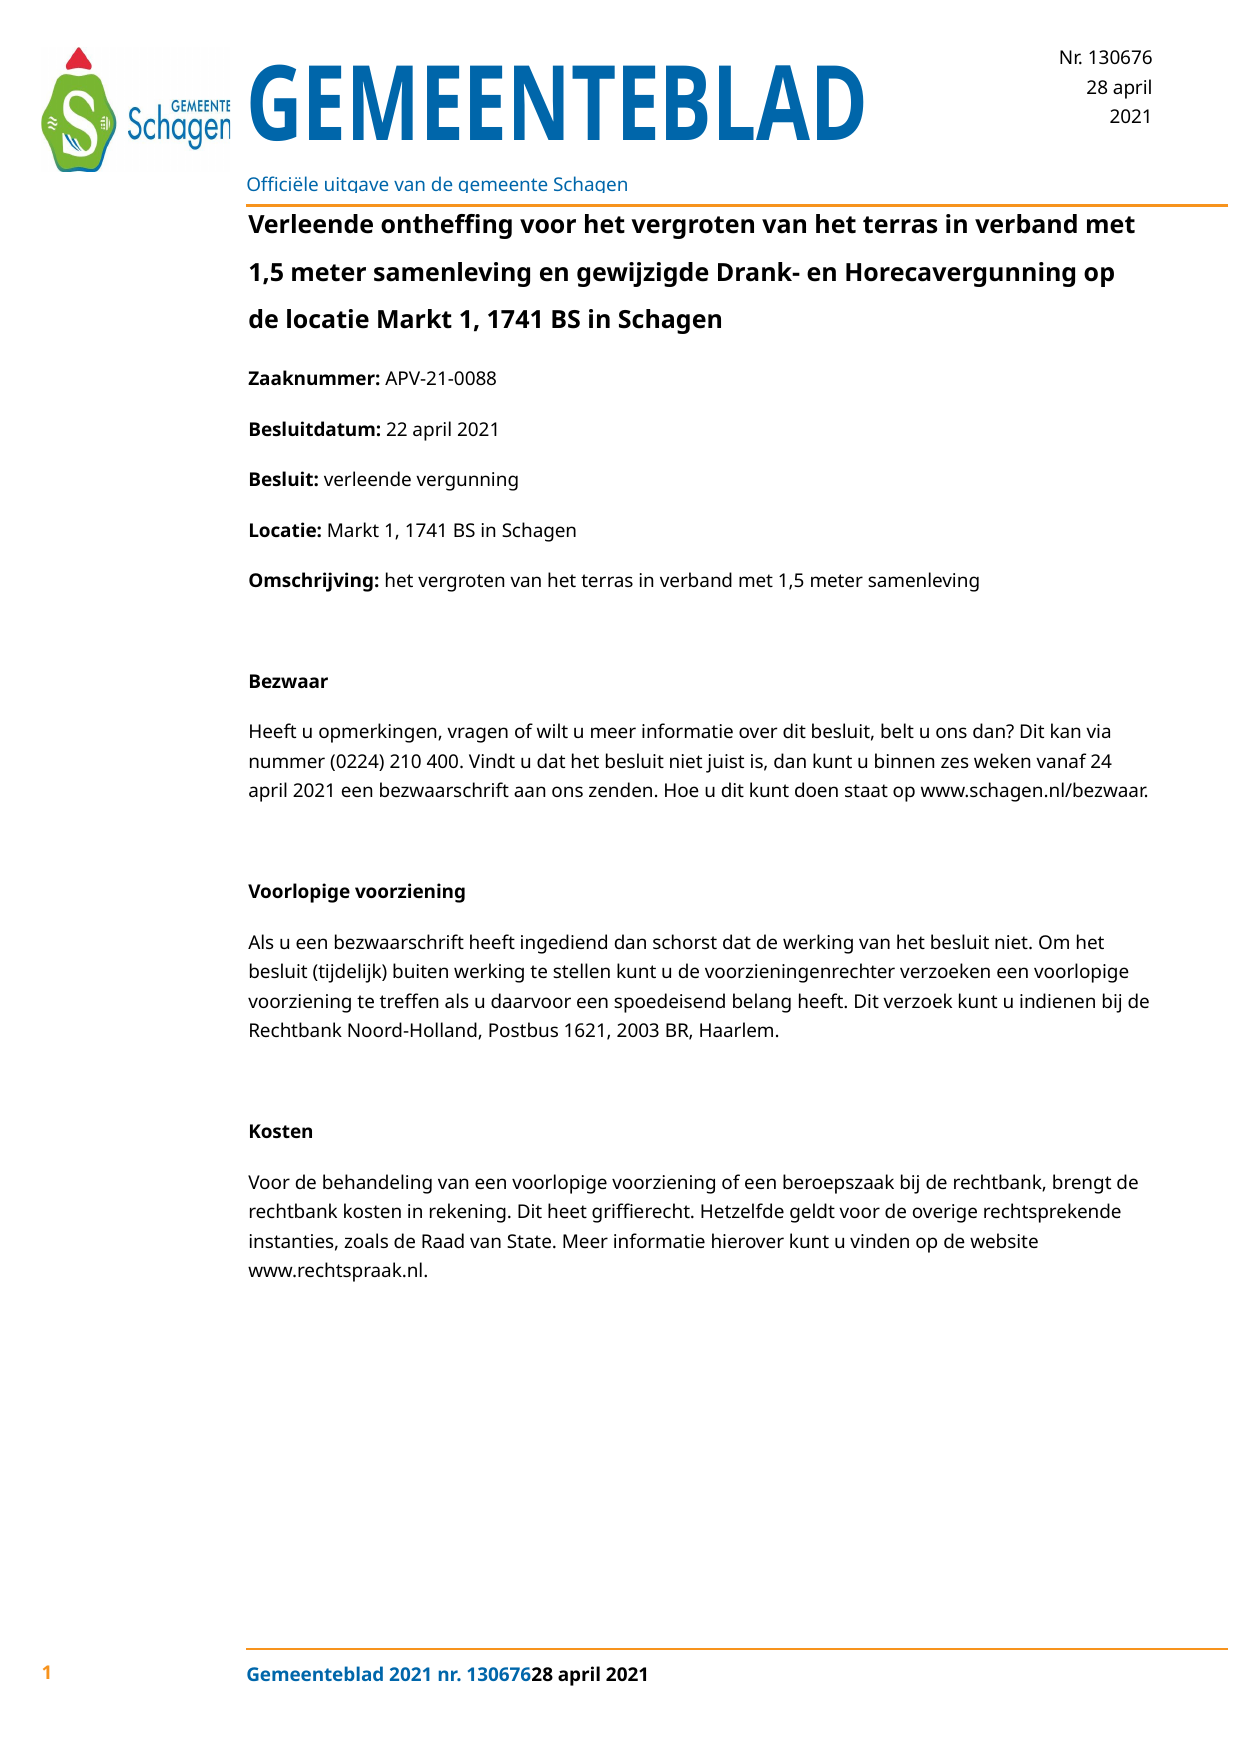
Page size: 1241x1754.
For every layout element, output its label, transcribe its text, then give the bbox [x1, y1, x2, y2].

text Verleende ontheffing voor het vergroten van het terras in verband met 1,5 meter samenleving en gewijzigde Drank- en Horecavergunning op de locatie Markt 1, 1741 BS in Schagen [248, 207, 1152, 336]
text Voorlopige voorziening [248, 878, 1152, 904]
text Besluitdatum: 22 april 2021 [248, 416, 1152, 442]
picture [41, 47, 231, 172]
text Zaaknummer: APV-21-0088 [248, 366, 1152, 391]
text Als u een bezwaarschrift heeft ingediend dan schorst dat de werking van het besluit niet. Om het besluit (tijdelijk) buiten werking te stellen kunt u de voorzieningenrechter verzoeken een voorlopige voorziening te treffen als u daarvoor een spoedeisend belang heeft. Dit verzoek kunt u indienen bij de Rechtbank Noord-Holland, Postbus 1621, 2003 BR, Haarlem. [248, 929, 1152, 1043]
text Omschrijving: het vergroten van het terras in verband met 1,5 meter samenleving [248, 567, 1152, 593]
text Kosten [248, 1118, 1152, 1144]
text Bezwaar [248, 668, 1152, 694]
text Besluit: verleende vergunning [248, 466, 1152, 492]
text Heeft u opmerkingen, vragen of wilt u meer informatie over dit besluit, belt u ons dan? Dit kan via nummer (0224) 210 400. Vindt u dat het besluit niet juist is, dan kunt u binnen zes weken vanaf 24 april 2021 een bezwaarschrift aan ons zenden. Hoe u dit kunt doen staat op www.schagen.nl/bezwaar. [248, 718, 1152, 803]
text Voor de behandeling van een voorlopige voorziening of een beroepszaak bij de rechtbank, brengt de rechtbank kosten in rekening. Dit heet griffierecht. Hetzelfde geldt voor de overige rechtsprekende instanties, zoals de Raad van State. Meer informatie hierover kunt u vinden op de website www.rechtspraak.nl. [248, 1169, 1152, 1283]
text Locatie: Markt 1, 1741 BS in Schagen [248, 517, 1152, 542]
